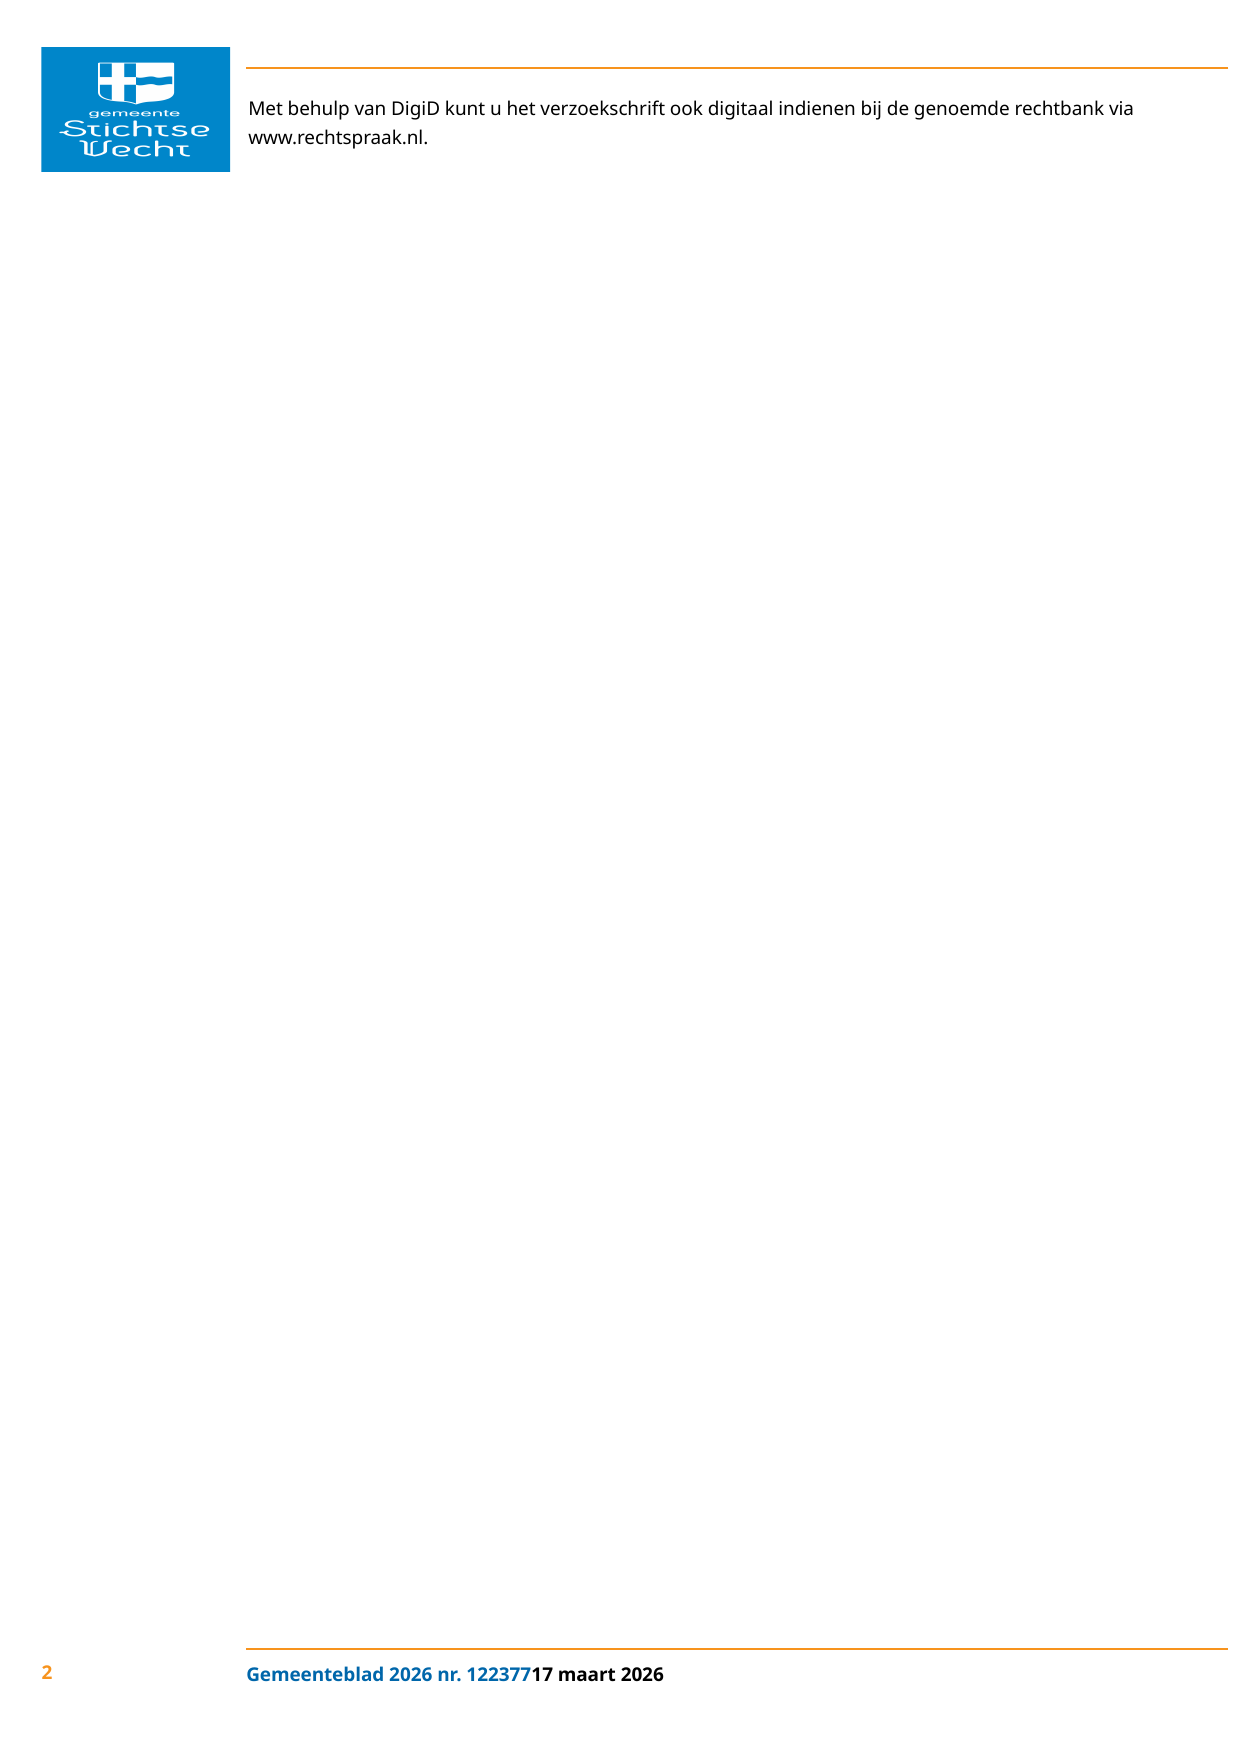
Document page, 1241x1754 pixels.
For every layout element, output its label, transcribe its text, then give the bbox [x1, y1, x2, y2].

picture [99, 63, 135, 101]
text Met behulp van DigiD kunt u het verzoekschrift ook digitaal indienen bij de genoemde rechtbank via www.rechtspraak.nl. [248, 95, 1152, 150]
picture [137, 63, 174, 103]
